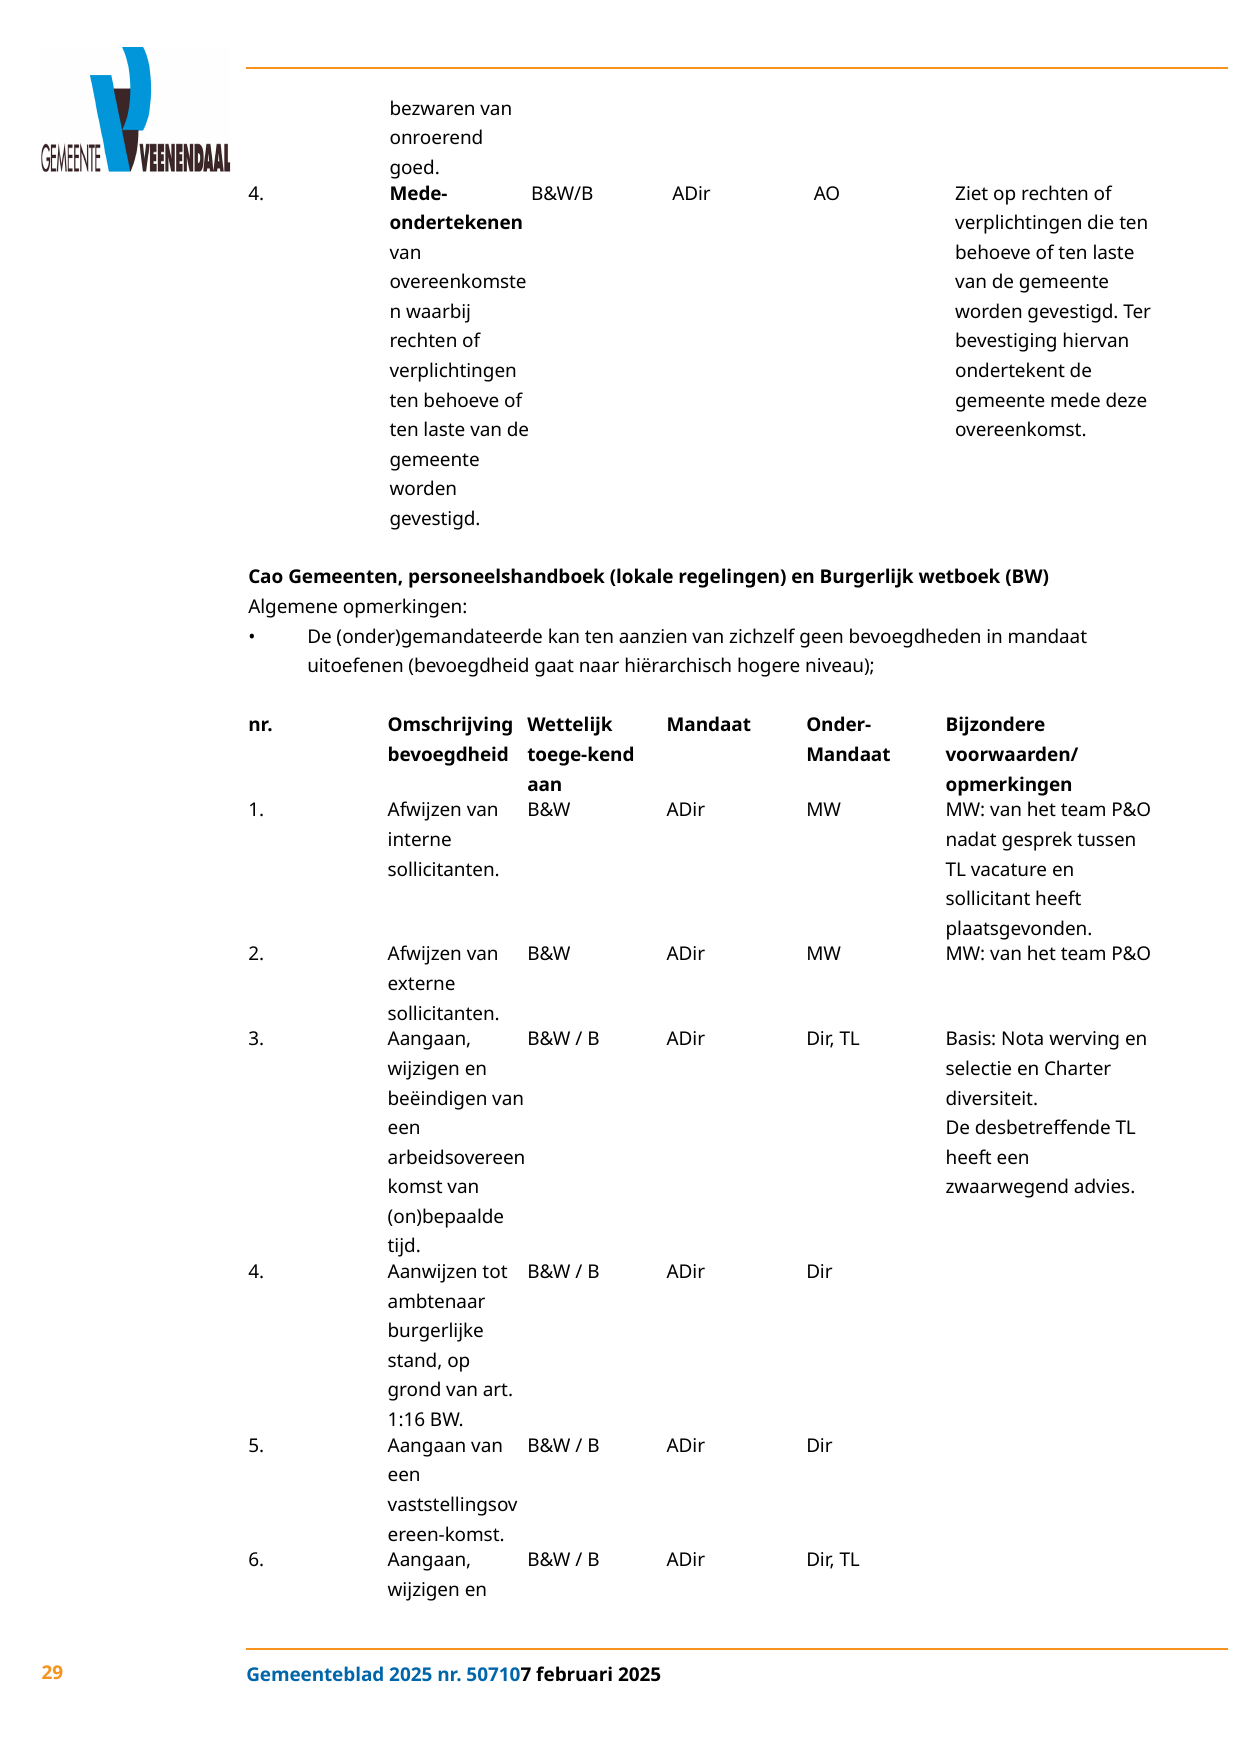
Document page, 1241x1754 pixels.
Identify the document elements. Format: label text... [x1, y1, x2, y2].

table_cell ADir [666, 941, 806, 1026]
table_cell MW [806, 797, 945, 941]
table_cell Aanwijzen tot ambtenaar burgerlijke stand, op grond van art. 1:16 BW. [388, 1258, 527, 1432]
table_cell Aangaan van een vaststellingsovereen-komst. [388, 1432, 527, 1546]
text Algemene opmerkingen: [248, 593, 1152, 619]
list De (onder)gemandateerde kan ten aanzien van zichzelf geen bevoegdheden in mandaat uitoefenen (bevoegdheid gaat naar hiërarchisch hogere niveau); [248, 623, 1152, 678]
table_header Onder- Mandaat [806, 712, 945, 797]
table_cell [248, 1432, 387, 1546]
table_cell [248, 797, 387, 941]
table_cell B&W [527, 941, 666, 1026]
picture [41, 47, 130, 172]
table_cell [248, 1546, 387, 1602]
table_cell MW: van het team P&O [945, 941, 1152, 1026]
table_cell ADir [672, 180, 813, 531]
table_header Mandaat [666, 712, 806, 797]
table_cell [531, 95, 672, 180]
table_cell Aangaan, wijzigen en beëindigen van een arbeidsovereenkomst van (on)bepaalde tijd. [388, 1026, 527, 1258]
table_cell Ziet op rechten of verplichtingen die ten behoeve of ten laste van de gemeente worden gevestigd. Ter bevestiging hiervan ondertekent de gemeente mede deze overeenkomst. [955, 180, 1152, 531]
table_cell B&W / B [527, 1258, 666, 1432]
table_cell Afwijzen van interne sollicitanten. [388, 797, 527, 941]
table_cell [248, 941, 387, 1026]
table_cell B&W / B [527, 1026, 666, 1258]
text Cao Gemeenten, personeelshandboek (lokale regelingen) en Burgerlijk wetboek (BW) [248, 564, 1152, 589]
table_cell B&W/B [531, 180, 672, 531]
table_cell B&W [527, 797, 666, 941]
table_cell [945, 1546, 1152, 1602]
table_cell Dir [806, 1258, 945, 1432]
table_cell B&W / B [527, 1546, 666, 1602]
table_cell [814, 95, 955, 180]
table_cell [248, 1258, 387, 1432]
table_header nr. [248, 712, 387, 797]
table_cell [248, 95, 389, 180]
table_cell Dir, TL [806, 1026, 945, 1258]
table_cell Aangaan, wijzigen en [388, 1546, 527, 1602]
table_cell B&W / B [527, 1432, 666, 1546]
table_cell ADir [666, 1546, 806, 1602]
table_cell ADir [666, 1026, 806, 1258]
table_cell Mede-ondertekenen van overeenkomsten waarbij rechten of verplichtingen ten behoeve of ten laste van de gemeente worden gevestigd. [389, 180, 531, 531]
table_cell Afwijzen van externe sollicitanten. [388, 941, 527, 1026]
table_header Wettelijk toege-kend aan [527, 712, 666, 797]
picture [123, 47, 231, 172]
table_cell Dir, TL [806, 1546, 945, 1602]
table_header Omschrijving bevoegdheid [388, 712, 527, 797]
table_cell ADir [666, 1432, 806, 1546]
table_cell [945, 1432, 1152, 1546]
table_cell Dir [806, 1432, 945, 1546]
table_cell MW [806, 941, 945, 1026]
table_cell [945, 1258, 1152, 1432]
table_cell AO [814, 180, 955, 531]
table_cell MW: van het team P&O nadat gesprek tussen TL vacature en sollicitant heeft plaatsgevonden. [945, 797, 1152, 941]
table_cell [955, 95, 1152, 180]
table_cell ADir [666, 1258, 806, 1432]
table_cell [248, 1026, 387, 1258]
table_cell bezwaren van onroerend goed. [389, 95, 531, 180]
table_cell ADir [666, 797, 806, 941]
table_cell [248, 180, 389, 531]
table_header Bijzondere voorwaarden/ opmerkingen [945, 712, 1152, 797]
table_cell [672, 95, 813, 180]
table_cell Basis: Nota werving en selectie en Charter diversiteit. De desbetreffende TL heeft een zwaarwegend advies. [945, 1026, 1152, 1258]
